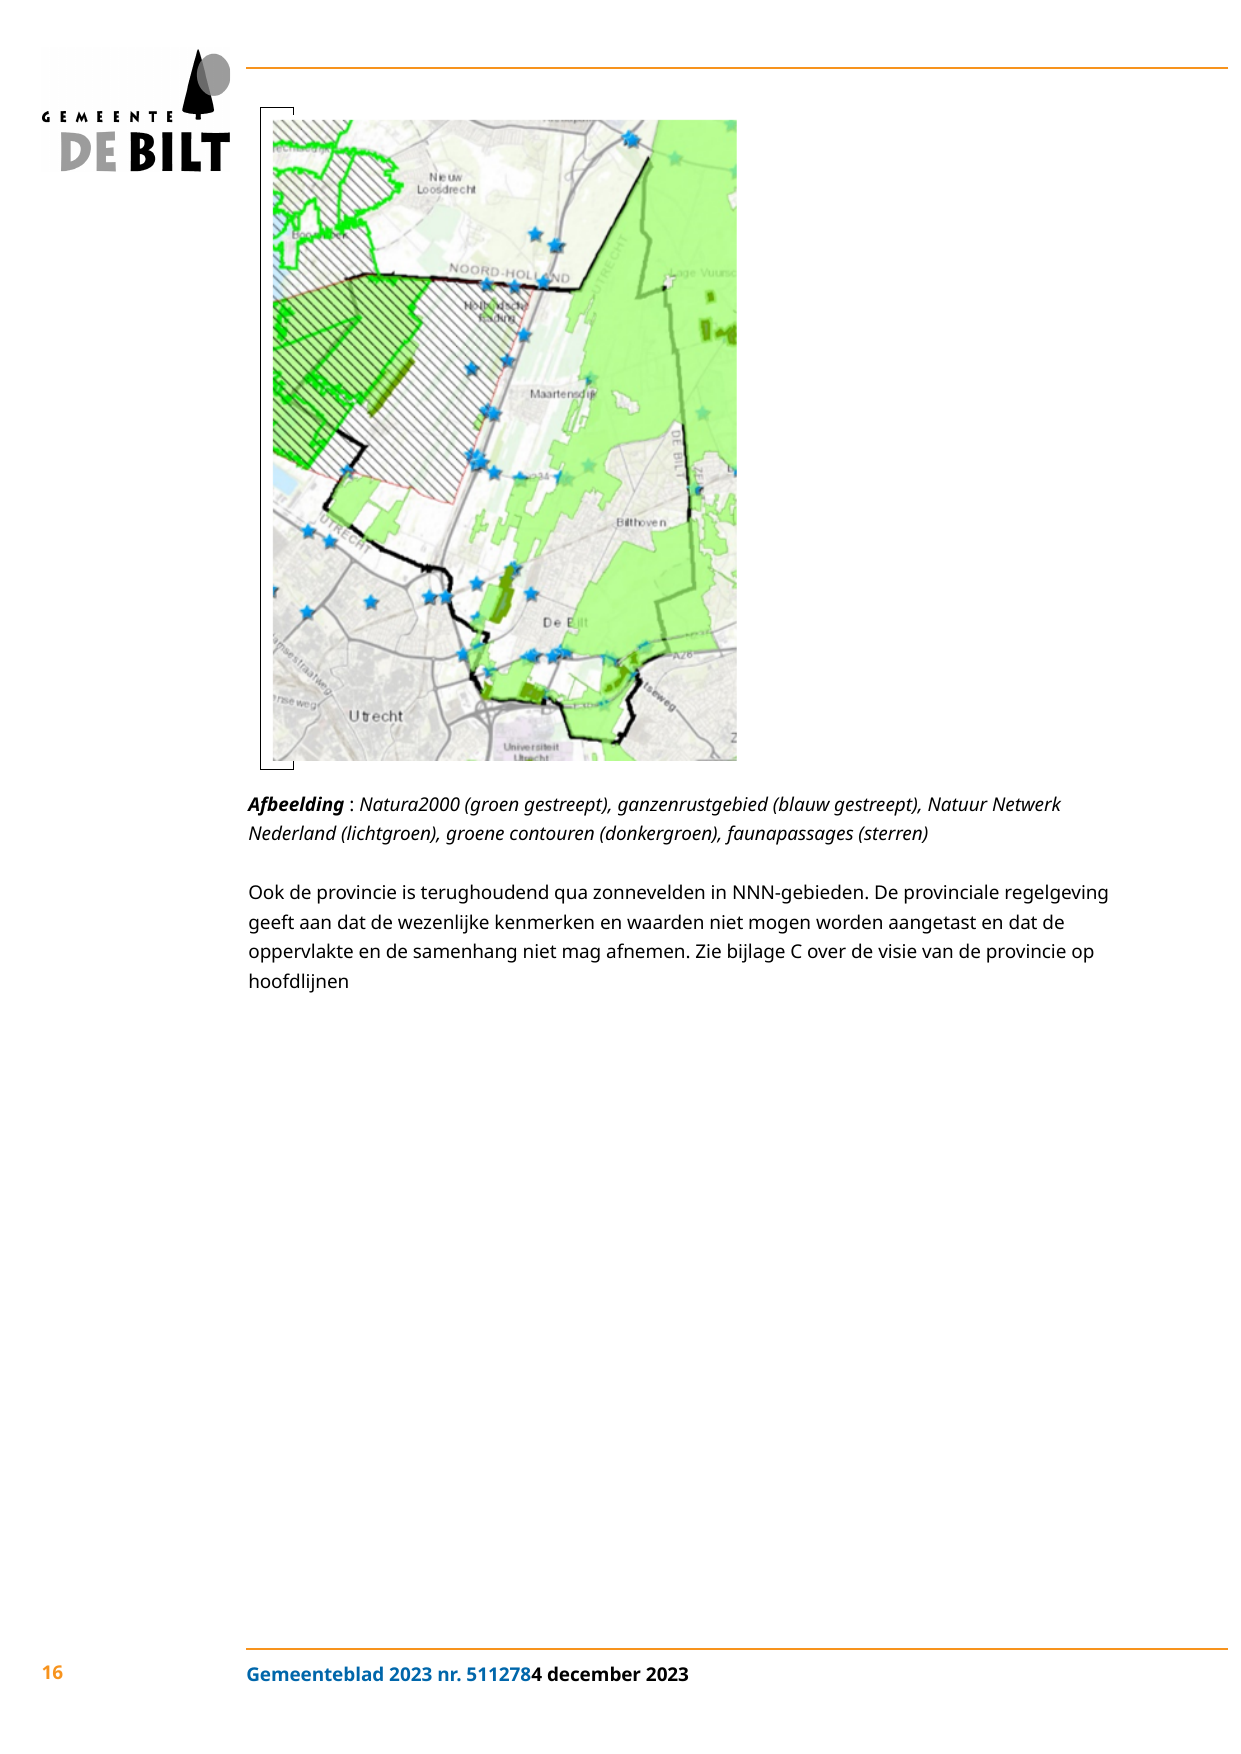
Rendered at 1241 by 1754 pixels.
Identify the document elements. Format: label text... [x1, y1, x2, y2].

text Afbeelding : Natura2000 (groen gestreept), ganzenrustgebied (blauw gestreept), Natuur Netwerk Nederland (lichtgroen), groene contouren (donkergroen), faunapassages (sterren) [248, 791, 1152, 846]
picture [268, 115, 742, 761]
picture [41, 47, 231, 172]
text Ook de provincie is terughoudend qua zonnevelden in NNN-gebieden. De provinciale regelgeving geeft aan dat de wezenlijke kenmerken en waarden niet mogen worden aangetast en dat de oppervlakte en de samenhang niet mag afnemen. Zie bijlage C over de visie van de provincie op hoofdlijnen [248, 879, 1152, 994]
